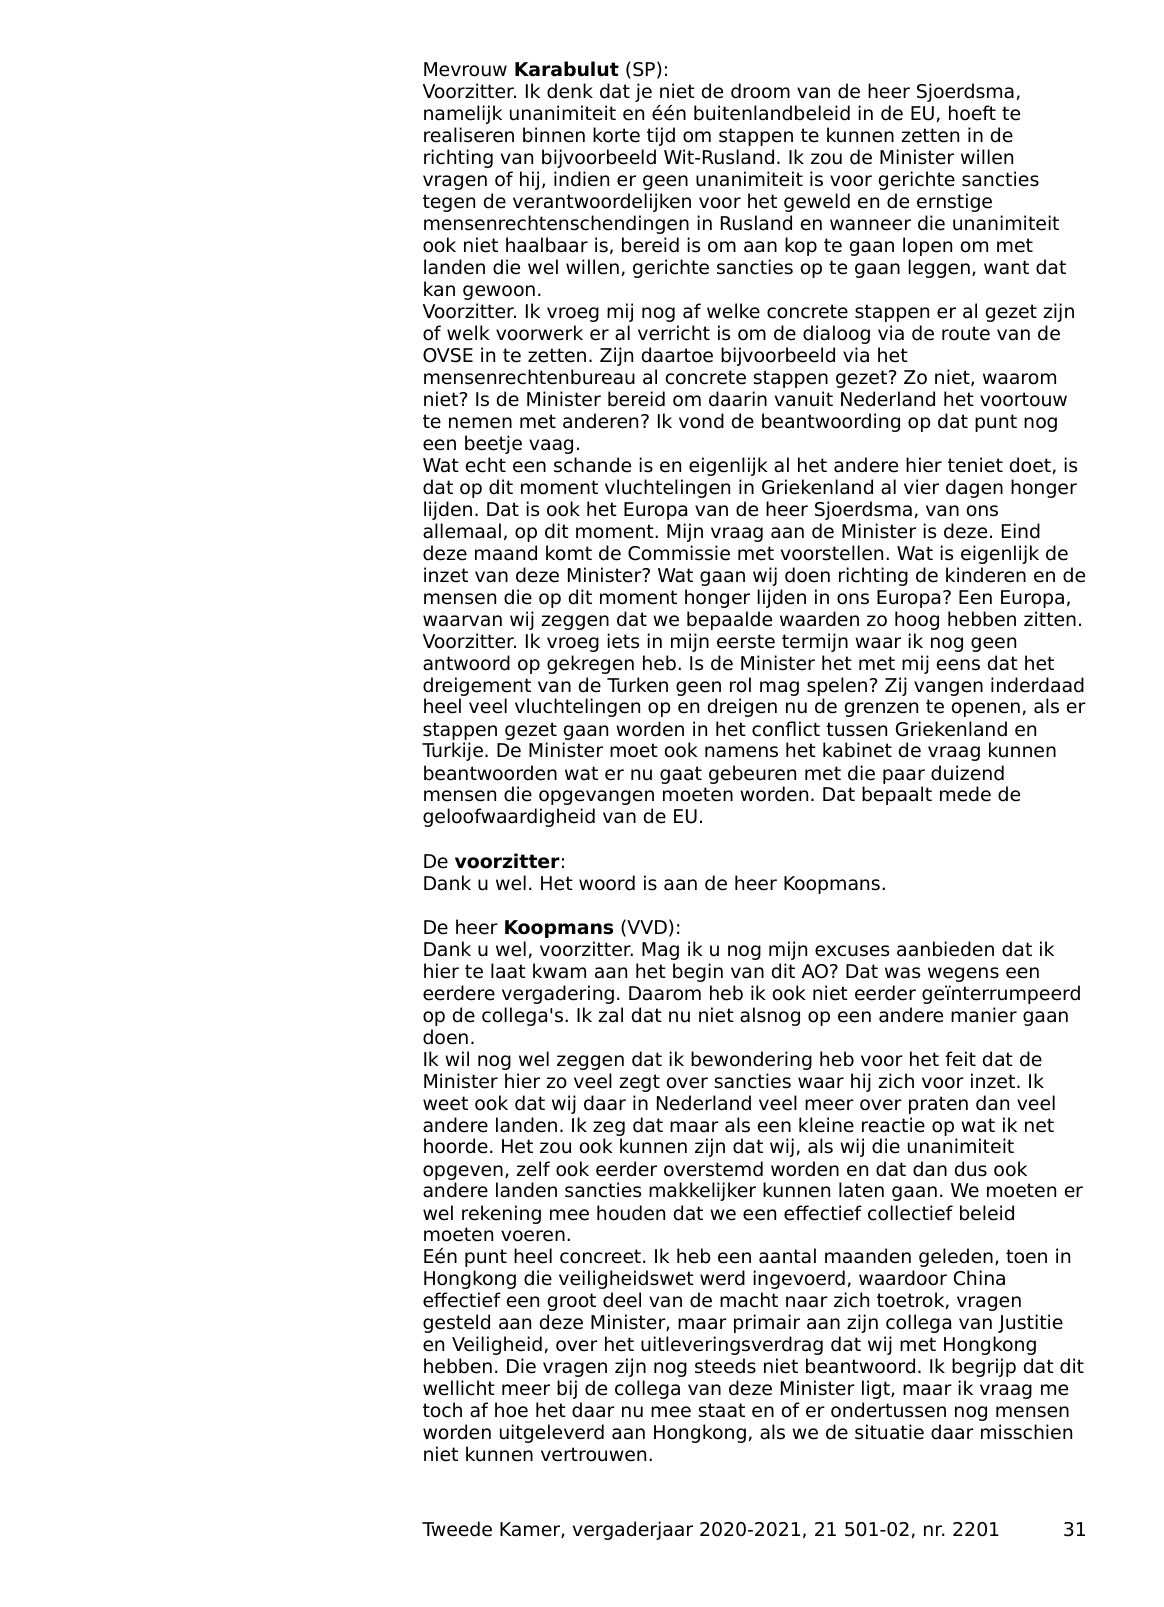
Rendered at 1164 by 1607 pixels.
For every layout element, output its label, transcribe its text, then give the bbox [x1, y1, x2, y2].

text De heer Koopmans (VVD): [422, 917, 1087, 939]
text Dank u wel, voorzitter. Mag ik u nog mijn excuses aanbieden dat ik hier te laat kwam aan het begin van dit AO? Dat was wegens een eerdere vergadering. Daarom heb ik ook niet eerder geïnterrumpeerd op de collega's. Ik zal dat nu niet alsnog op een andere manier gaan doen. [422, 939, 1087, 1048]
text Voorzitter. Ik denk dat je niet de droom van de heer Sjoerdsma, namelijk unanimiteit en één buitenlandbeleid in de EU, hoeft te realiseren binnen korte tijd om stappen te kunnen zetten in de richting van bijvoorbeeld Wit-Rusland. Ik zou de Minister willen vragen of hij, indien er geen unanimiteit is voor gerichte sancties tegen de verantwoordelijken voor het geweld en de ernstige mensenrechtenschendingen in Rusland en wanneer die unanimiteit ook niet haalbaar is, bereid is om aan kop te gaan lopen om met landen die wel willen, gerichte sancties op te gaan leggen, want dat kan gewoon. [422, 81, 1087, 301]
text Dank u wel. Het woord is aan de heer Koopmans. [422, 872, 1087, 894]
text Voorzitter. Ik vroeg mij nog af welke concrete stappen er al gezet zijn of welk voorwerk er al verricht is om de dialoog via de route van de OVSE in te zetten. Zijn daartoe bijvoorbeeld via het mensenrechtenbureau al concrete stappen gezet? Zo niet, waarom niet? Is de Minister bereid om daarin vanuit Nederland het voortouw te nemen met anderen? Ik vond de beantwoording op dat punt nog een beetje vaag. [422, 301, 1087, 455]
text Eén punt heel concreet. Ik heb een aantal maanden geleden, toen in Hongkong die veiligheidswet werd ingevoerd, waardoor China effectief een groot deel van de macht naar zich toetrok, vragen gesteld aan deze Minister, maar primair aan zijn collega van Justitie en Veiligheid, over het uitleveringsverdrag dat wij met Hongkong hebben. Die vragen zijn nog steeds niet beantwoord. Ik begrijp dat dit wellicht meer bij de collega van deze Minister ligt, maar ik vraag me toch af hoe het daar nu mee staat en of er ondertussen nog mensen worden uitgeleverd aan Hongkong, als we de situatie daar misschien niet kunnen vertrouwen. [422, 1246, 1087, 1466]
text De voorzitter: [422, 851, 1087, 872]
text Mevrouw Karabulut (SP): [422, 59, 1087, 81]
text Ik wil nog wel zeggen dat ik bewondering heb voor het feit dat de Minister hier zo veel zegt over sancties waar hij zich voor inzet. Ik weet ook dat wij daar in Nederland veel meer over praten dan veel andere landen. Ik zeg dat maar als een kleine reactie op wat ik net hoorde. Het zou ook kunnen zijn dat wij, als wij die unanimiteit opgeven, zelf ook eerder overstemd worden en dat dan dus ook andere landen sancties makkelijker kunnen laten gaan. We moeten er wel rekening mee houden dat we een effectief collectief beleid moeten voeren. [422, 1048, 1087, 1246]
text Wat echt een schande is en eigenlijk al het andere hier teniet doet, is dat op dit moment vluchtelingen in Griekenland al vier dagen honger lijden. Dat is ook het Europa van de heer Sjoerdsma, van ons allemaal, op dit moment. Mijn vraag aan de Minister is deze. Eind deze maand komt de Commissie met voorstellen. Wat is eigenlijk de inzet van deze Minister? Wat gaan wij doen richting de kinderen en de mensen die op dit moment honger lijden in ons Europa? Een Europa, waarvan wij zeggen dat we bepaalde waarden zo hoog hebben zitten. [422, 455, 1087, 631]
text Voorzitter. Ik vroeg iets in mijn eerste termijn waar ik nog geen antwoord op gekregen heb. Is de Minister het met mij eens dat het dreigement van de Turken geen rol mag spelen? Zij vangen inderdaad heel veel vluchtelingen op en dreigen nu de grenzen te openen, als er stappen gezet gaan worden in het conflict tussen Griekenland en Turkije. De Minister moet ook namens het kabinet de vraag kunnen beantwoorden wat er nu gaat gebeuren met die paar duizend mensen die opgevangen moeten worden. Dat bepaalt mede de geloofwaardigheid van de EU. [422, 631, 1087, 828]
